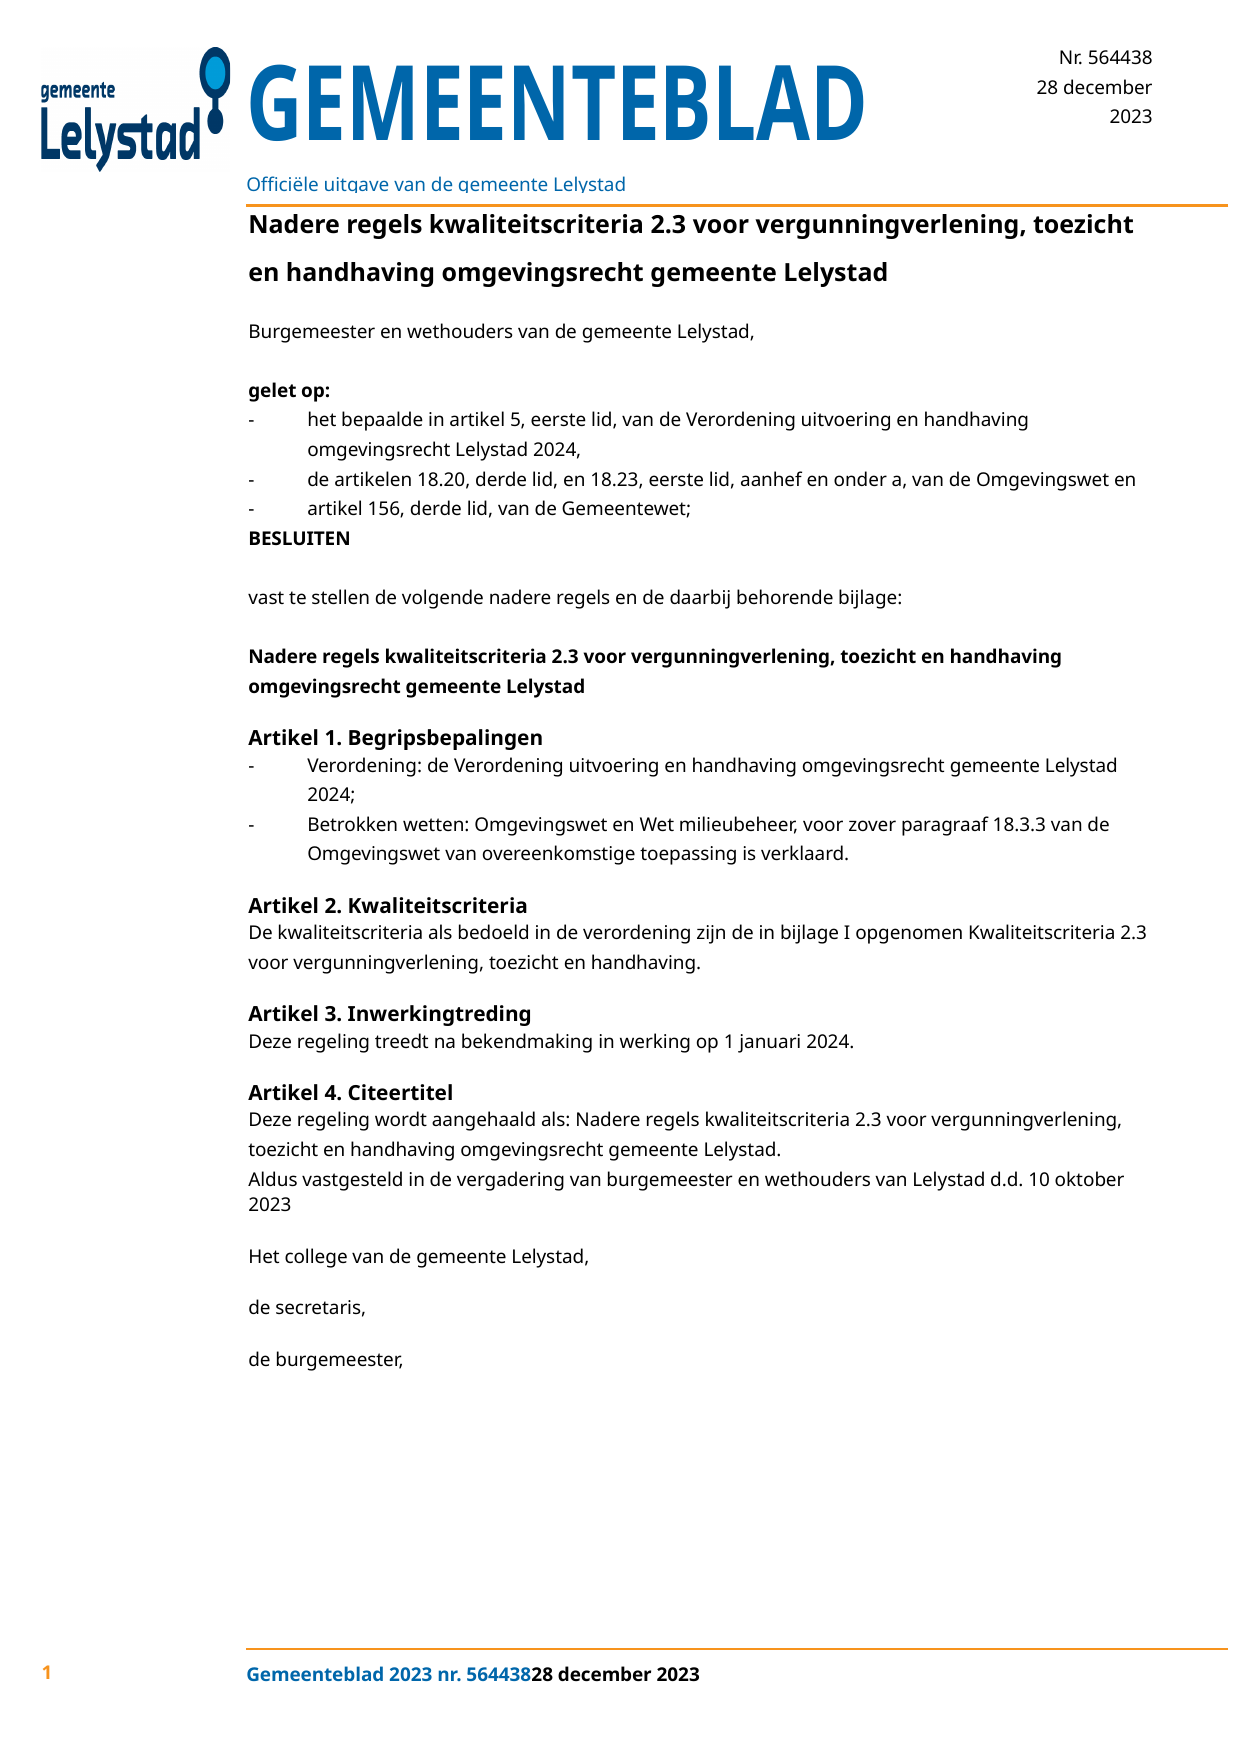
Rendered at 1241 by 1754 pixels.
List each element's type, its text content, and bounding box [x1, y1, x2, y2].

text Deze regeling wordt aangehaald als: Nadere regels kwaliteitscriteria 2.3 voor vergunningverlening, toezicht en handhaving omgevingsrecht gemeente Lelystad. [248, 1107, 1152, 1162]
text Het college van de gemeente Lelystad, [248, 1243, 1152, 1269]
text Artikel 4. Citeertitel [248, 1078, 1152, 1107]
list artikel 156, derde lid, van de Gemeentewet; [248, 495, 1152, 521]
list Verordening: de Verordening uitvoering en handhaving omgevingsrecht gemeente Lelystad 2024; [248, 752, 1152, 807]
text Aldus vastgesteld in de vergadering van burgemeester en wethouders van Lelystad d.d. 10 oktober 2023 [248, 1166, 1152, 1217]
text De kwaliteitscriteria als bedoeld in de verordening zijn de in bijlage I opgenomen Kwaliteitscriteria 2.3 voor vergunningverlening, toezicht en handhaving. [248, 919, 1152, 975]
text de secretaris, [248, 1294, 1152, 1320]
text vast te stellen de volgende nadere regels en de daarbij behorende bijlage: [248, 584, 1152, 610]
text Nadere regels kwaliteitscriteria 2.3 voor vergunningverlening, toezicht en handhaving omgevingsrecht gemeente Lelystad [248, 207, 1152, 288]
text BESLUITEN [248, 525, 1152, 551]
picture [41, 47, 231, 172]
text Artikel 2. Kwaliteitscriteria [248, 891, 1152, 919]
text Artikel 1. Begripsbepalingen [248, 723, 1152, 752]
text Deze regeling treedt na bekendmaking in werking op 1 januari 2024. [248, 1028, 1152, 1053]
text Nadere regels kwaliteitscriteria 2.3 voor vergunningverlening, toezicht en handhaving omgevingsrecht gemeente Lelystad [248, 643, 1152, 699]
text Burgemeester en wethouders van de gemeente Lelystad, [248, 318, 1152, 344]
text de burgemeester, [248, 1346, 1152, 1372]
text gelet op: [248, 377, 1152, 403]
list de artikelen 18.20, derde lid, en 18.23, eerste lid, aanhef en onder a, van de Omgevingswet en [248, 466, 1152, 492]
list het bepaalde in artikel 5, eerste lid, van de Verordening uitvoering en handhaving omgevingsrecht Lelystad 2024, [248, 407, 1152, 462]
list Betrokken wetten: Omgevingswet en Wet milieubeheer, voor zover paragraaf 18.3.3 van de Omgevingswet van overeenkomstige toepassing is verklaard. [248, 811, 1152, 866]
text Artikel 3. Inwerkingtreding [248, 999, 1152, 1028]
